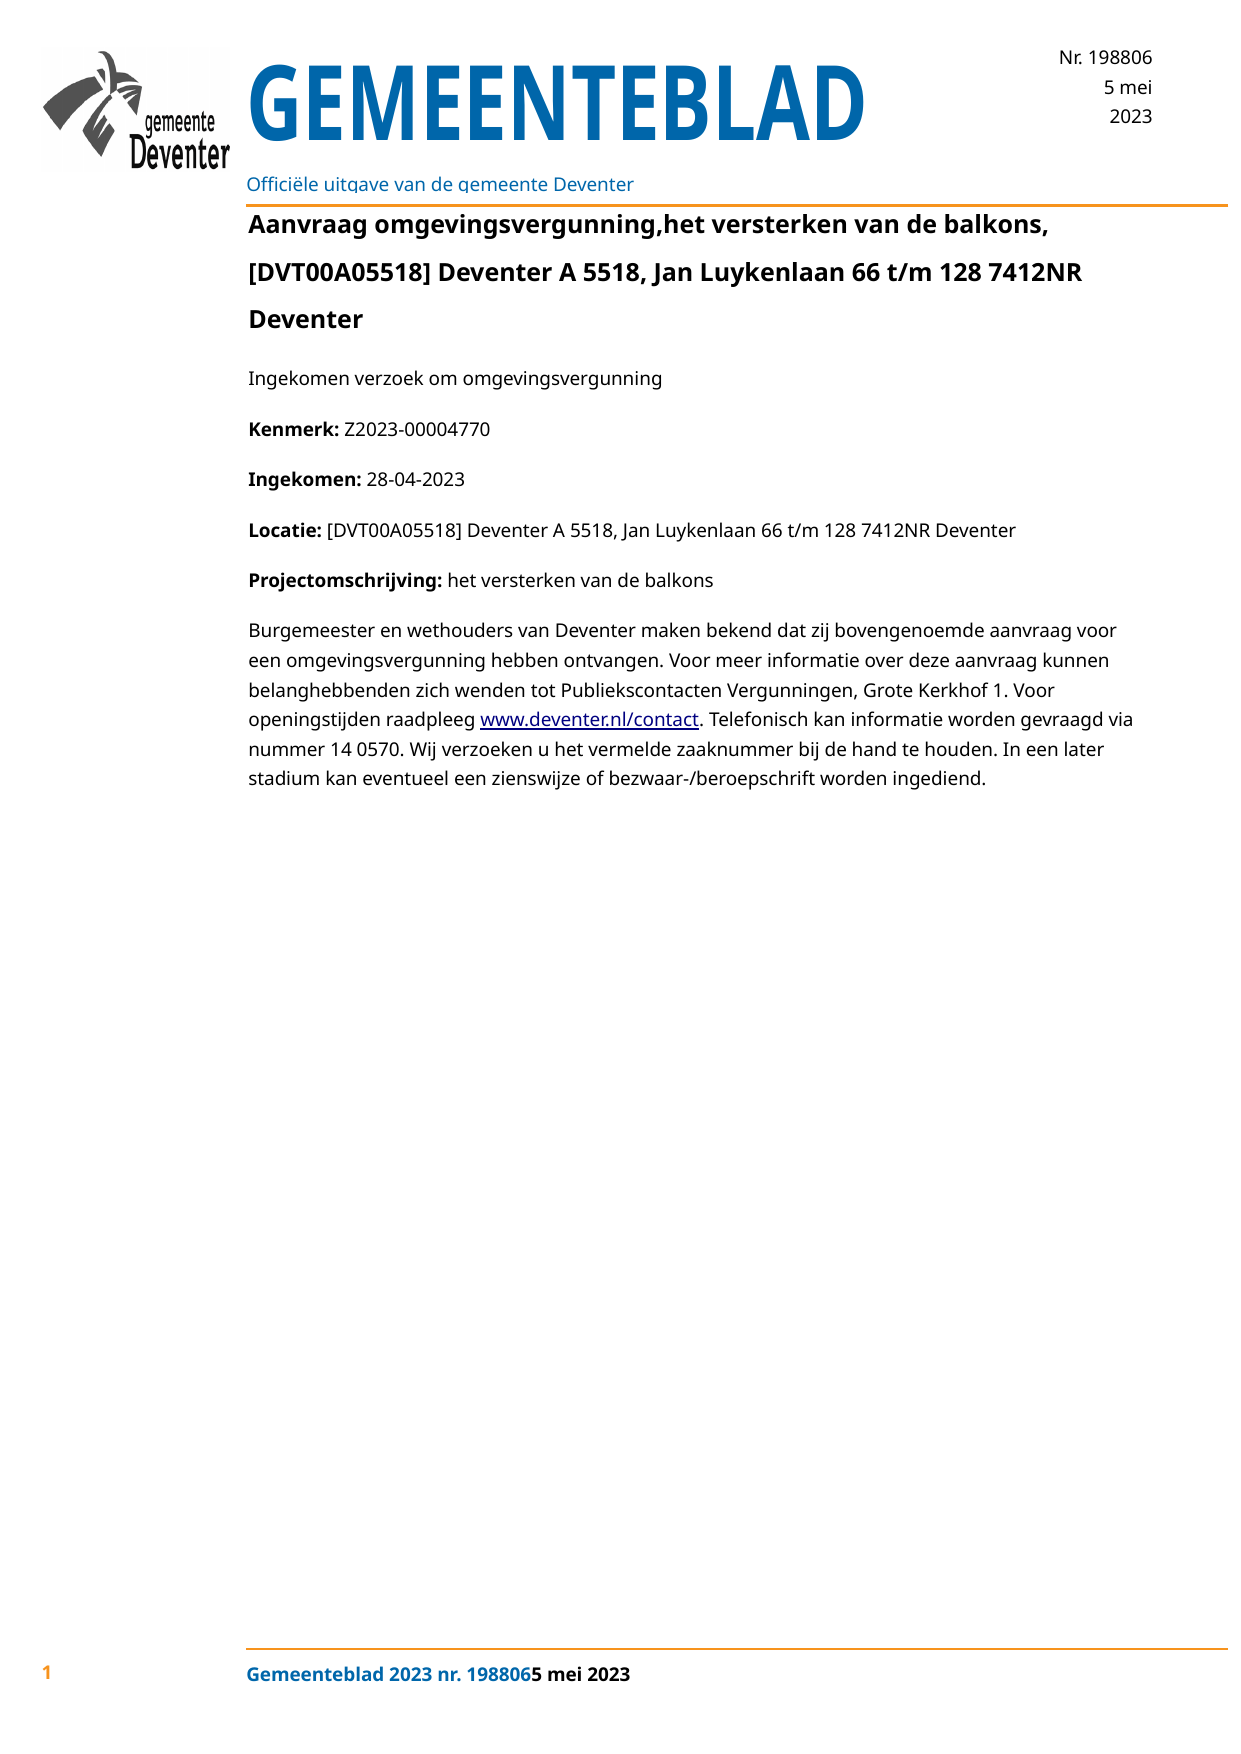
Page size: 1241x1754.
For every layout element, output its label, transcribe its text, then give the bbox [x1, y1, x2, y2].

text Ingekomen: 28-04-2023 [248, 466, 1152, 492]
text Ingekomen verzoek om omgevingsvergunning [248, 366, 1152, 391]
picture [41, 47, 231, 172]
text Aanvraag omgevingsvergunning,het versterken van de balkons, [DVT00A05518] Deventer A 5518, Jan Luykenlaan 66 t/m 128 7412NR Deventer [248, 207, 1152, 336]
text Locatie: [DVT00A05518] Deventer A 5518, Jan Luykenlaan 66 t/m 128 7412NR Deventer [248, 517, 1152, 542]
text Projectomschrijving: het versterken van de balkons [248, 567, 1152, 593]
text Burgemeester en wethouders van Deventer maken bekend dat zij bovengenoemde aanvraag voor een omgevingsvergunning hebben ontvangen. Voor meer informatie over deze aanvraag kunnen belanghebbenden zich wenden tot Publiekscontacten Vergunningen, Grote Kerkhof 1. Voor openingstijden raadpleeg www.deventer.nl/contact. Telefonisch kan informatie worden gevraagd via nummer 14 0570. Wij verzoeken u het vermelde zaaknummer bij de hand te houden. In een later stadium kan eventueel een zienswijze of bezwaar-/beroepschrift worden ingediend. [248, 618, 1152, 791]
text Kenmerk: Z2023-00004770 [248, 416, 1152, 442]
